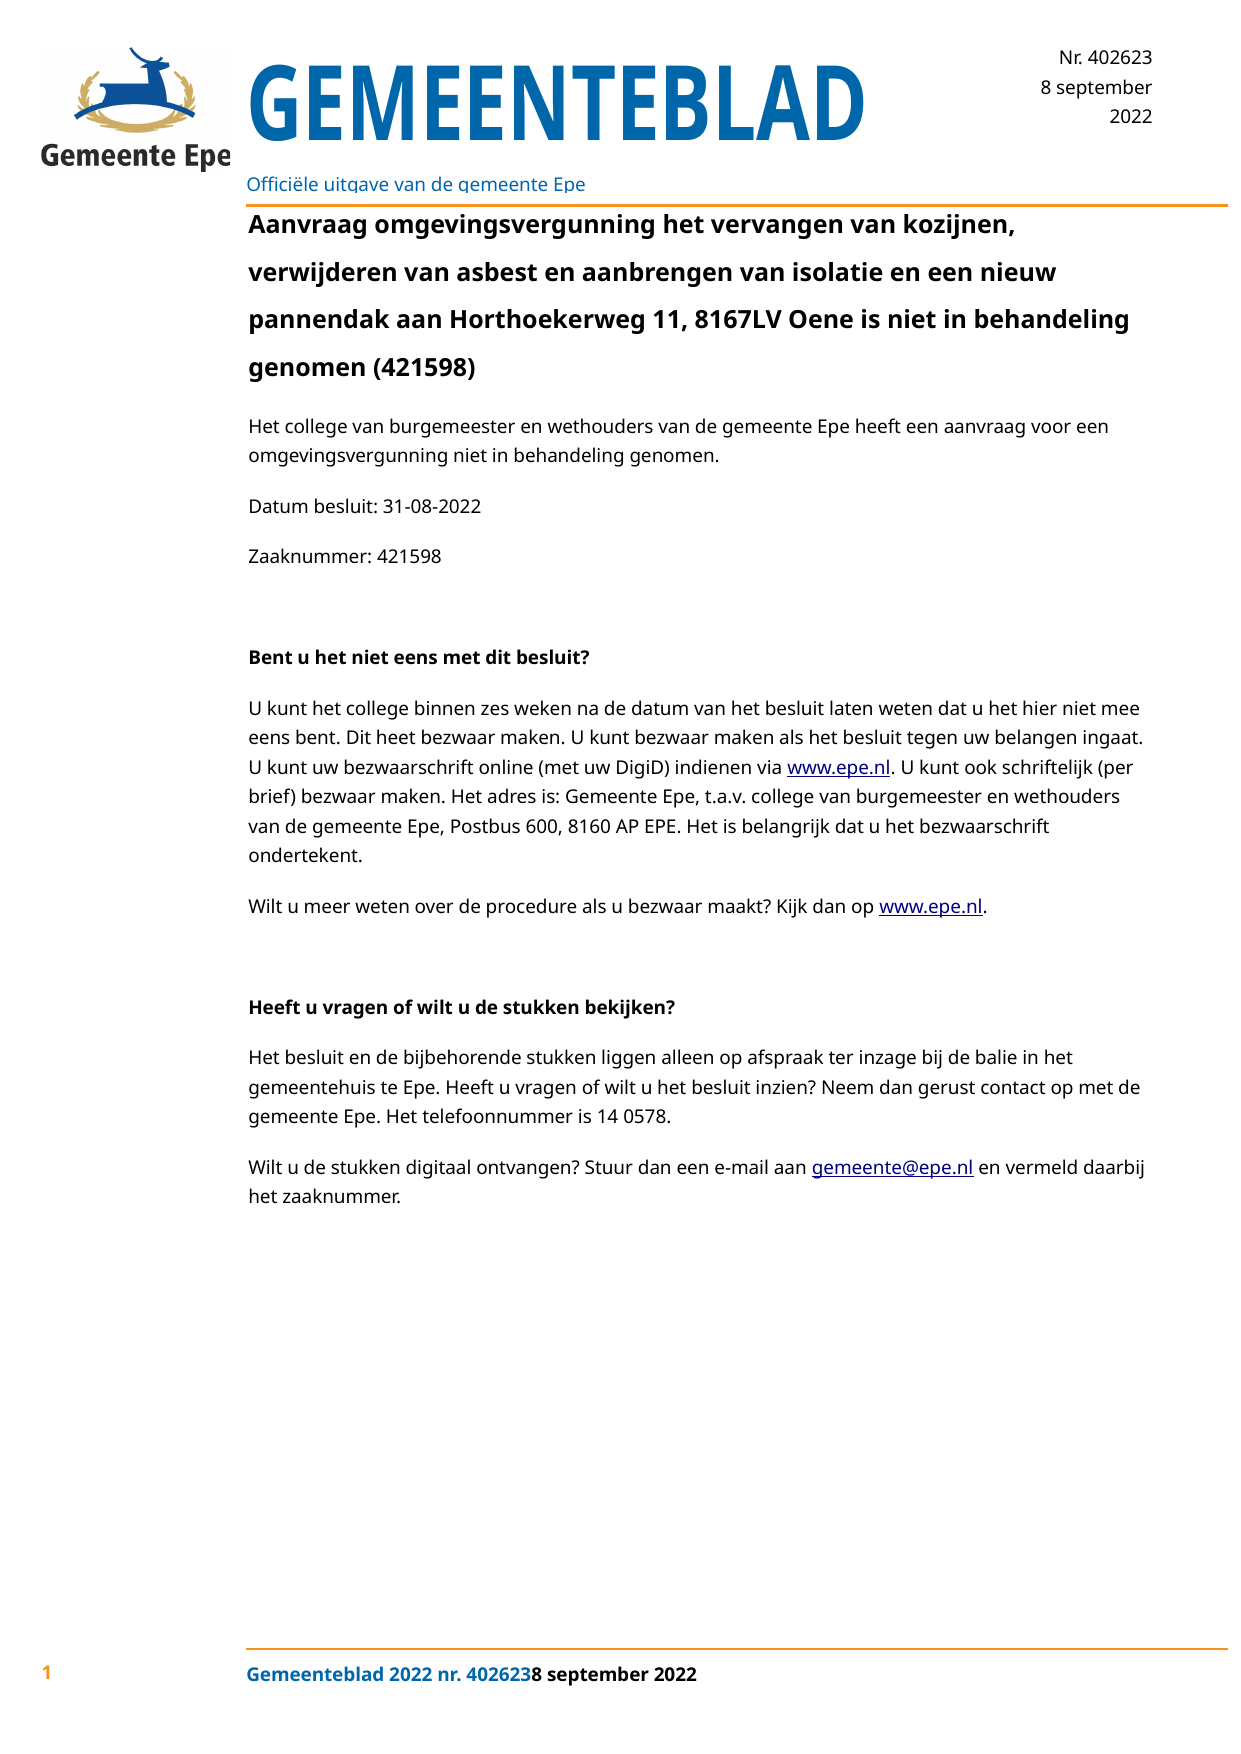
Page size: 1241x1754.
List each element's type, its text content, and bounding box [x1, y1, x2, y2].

text Het college van burgemeester en wethouders van de gemeente Epe heeft een aanvraag voor een omgevingsvergunning niet in behandeling genomen. [248, 413, 1152, 468]
text Wilt u meer weten over de procedure als u bezwaar maakt? Kijk dan op www.epe.nl. [248, 893, 1152, 919]
text Heeft u vragen of wilt u de stukken bekijken? [248, 994, 1152, 1020]
text Bent u het niet eens met dit besluit? [248, 644, 1152, 670]
text Aanvraag omgevingsvergunning het vervangen van kozijnen, verwijderen van asbest en aanbrengen van isolatie en een nieuw pannendak aan Horthoekerweg 11, 8167LV Oene is niet in behandeling genomen (421598) [248, 207, 1152, 384]
text Het besluit en de bijbehorende stukken liggen alleen op afspraak ter inzage bij de balie in het gemeentehuis te Epe. Heeft u vragen of wilt u het besluit inzien? Neem dan gerust contact op met de gemeente Epe. Het telefoonnummer is 14 0578. [248, 1044, 1152, 1129]
text Wilt u de stukken digitaal ontvangen? Stuur dan een e-mail aan gemeente@epe.nl en vermeld daarbij het zaaknummer. [248, 1154, 1152, 1209]
text Datum besluit: 31-08-2022 [248, 493, 1152, 519]
picture [41, 47, 231, 172]
text U kunt het college binnen zes weken na de datum van het besluit laten weten dat u het hier niet mee eens bent. Dit heet bezwaar maken. U kunt bezwaar maken als het besluit tegen uw belangen ingaat. U kunt uw bezwaarschrift online (met uw DigiD) indienen via www.epe.nl. U kunt ook schriftelijk (per brief) bezwaar maken. Het adres is: Gemeente Epe, t.a.v. college van burgemeester en wethouders van de gemeente Epe, Postbus 600, 8160 AP EPE. Het is belangrijk dat u het bezwaarschrift ondertekent. [248, 695, 1152, 868]
text Zaaknummer: 421598 [248, 543, 1152, 569]
